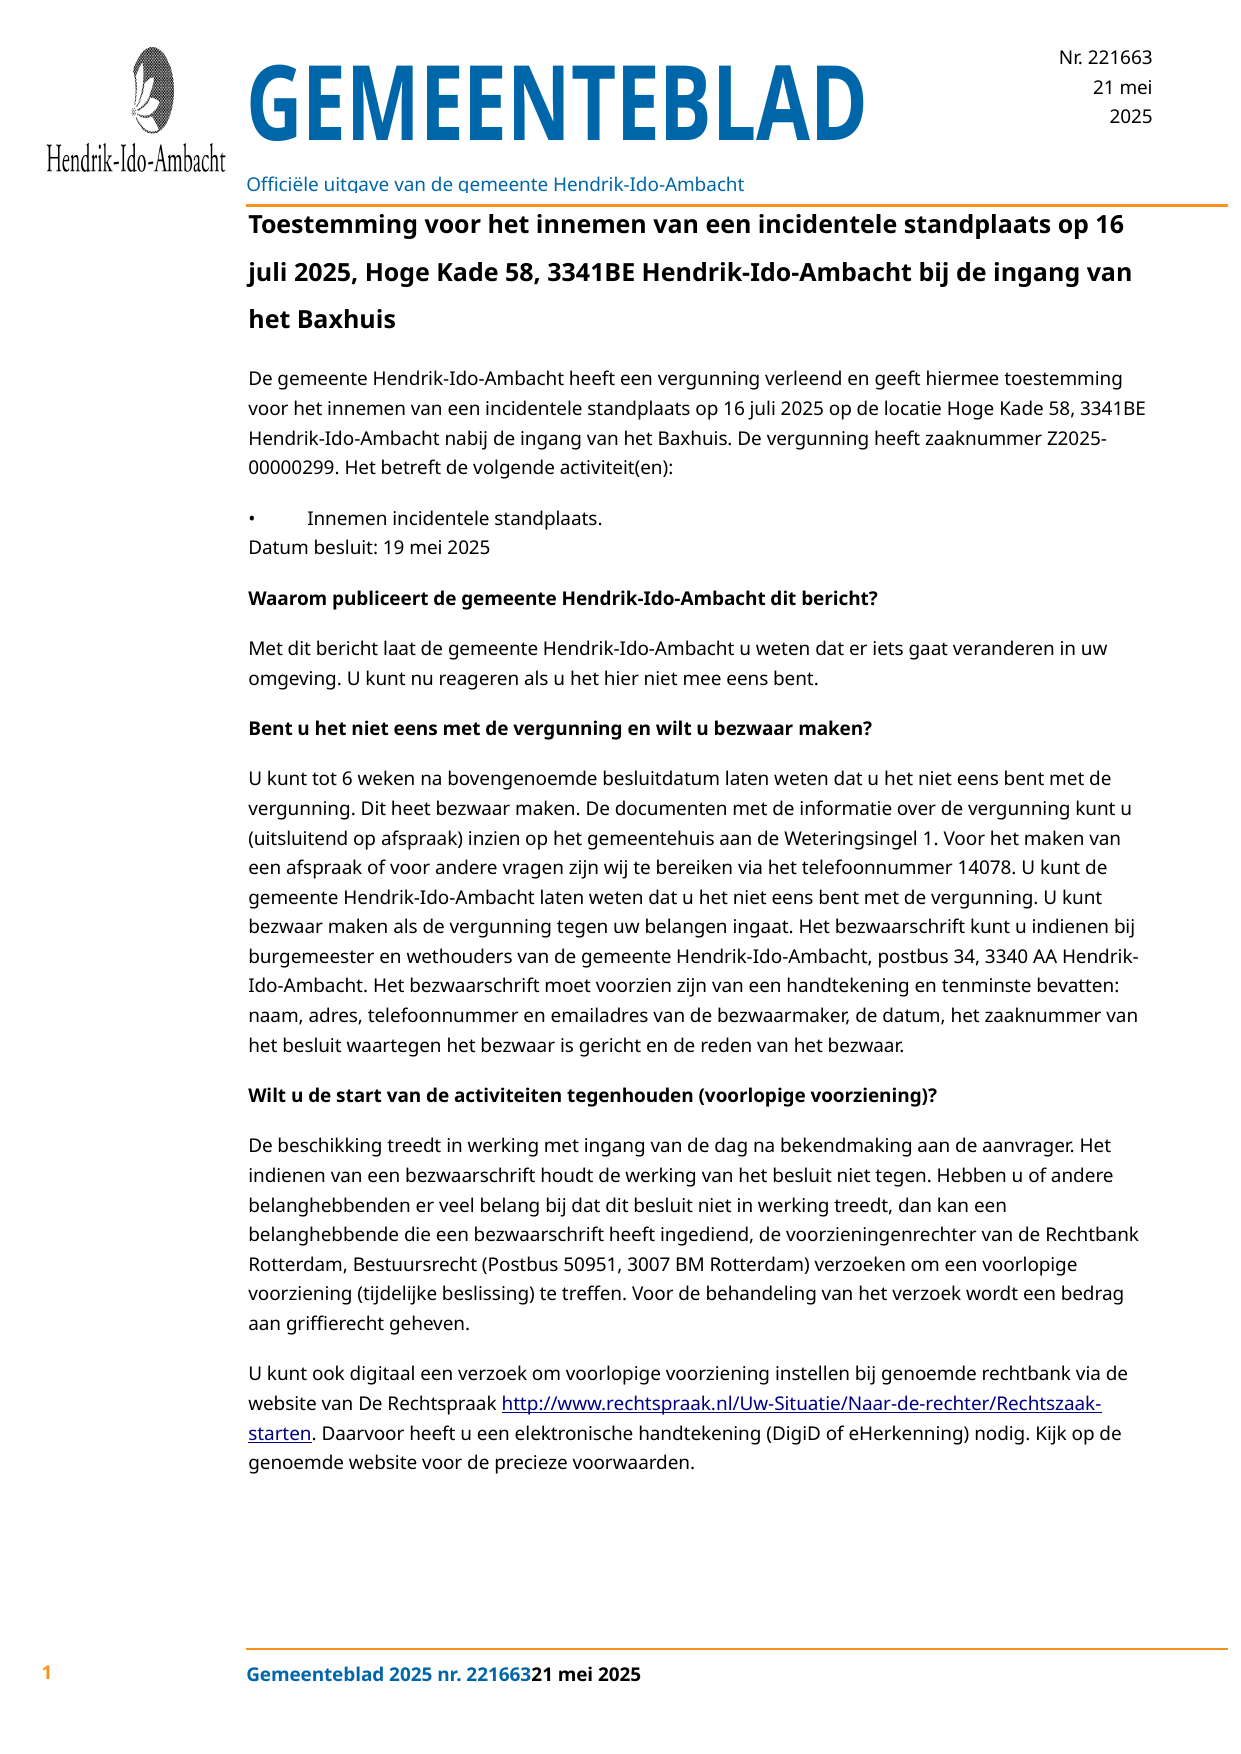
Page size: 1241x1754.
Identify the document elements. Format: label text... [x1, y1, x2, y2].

picture [41, 47, 231, 172]
text Wilt u de start van de activiteiten tegenhouden (voorlopige voorziening)? [248, 1082, 1152, 1108]
text U kunt ook digitaal een verzoek om voorlopige voorziening instellen bij genoemde rechtbank via de website van De Rechtspraak http://www.rechtspraak.nl/Uw-Situatie/Naar-de-rechter/Rechtszaak-starten. Daarvoor heeft u een elektronische handtekening (DigiD of eHerkenning) nodig. Kijk op de genoemde website voor de precieze voorwaarden. [248, 1361, 1152, 1475]
text Met dit bericht laat de gemeente Hendrik-Ido-Ambacht u weten dat er iets gaat veranderen in uw omgeving. U kunt nu reageren als u het hier niet mee eens bent. [248, 635, 1152, 690]
text U kunt tot 6 weken na bovengenoemde besluitdatum laten weten dat u het niet eens bent met de vergunning. Dit heet bezwaar maken. De documenten met de informatie over de vergunning kunt u (uitsluitend op afspraak) inzien op het gemeentehuis aan de Weteringsingel 1. Voor het maken van een afspraak of voor andere vragen zijn wij te bereiken via het telefoonnummer 14078. U kunt de gemeente Hendrik-Ido-Ambacht laten weten dat u het niet eens bent met de vergunning. U kunt bezwaar maken als de vergunning tegen uw belangen ingaat. Het bezwaarschrift kunt u indienen bij burgemeester en wethouders van de gemeente Hendrik-Ido-Ambacht, postbus 34, 3340 AA Hendrik-Ido-Ambacht. Het bezwaarschrift moet voorzien zijn van een handtekening en tenminste bevatten: naam, adres, telefoonnummer en emailadres van de bezwaarmaker, de datum, het zaaknummer van het besluit waartegen het bezwaar is gericht en de reden van het bezwaar. [248, 766, 1152, 1057]
text Waarom publiceert de gemeente Hendrik-Ido-Ambacht dit bericht? [248, 585, 1152, 610]
text Datum besluit: 19 mei 2025 [248, 534, 1152, 560]
text De gemeente Hendrik-Ido-Ambacht heeft een vergunning verleend en geeft hiermee toestemming voor het innemen van een incidentele standplaats op 16 juli 2025 op de locatie Hoge Kade 58, 3341BE Hendrik-Ido-Ambacht nabij de ingang van het Baxhuis. De vergunning heeft zaaknummer Z2025-00000299. Het betreft de volgende activiteit(en): [248, 366, 1152, 480]
text Toestemming voor het innemen van een incidentele standplaats op 16 juli 2025, Hoge Kade 58, 3341BE Hendrik-Ido-Ambacht bij de ingang van het Baxhuis [248, 207, 1152, 336]
text De beschikking treedt in werking met ingang van de dag na bekendmaking aan de aanvrager. Het indienen van een bezwaarschrift houdt de werking van het besluit niet tegen. Hebben u of andere belanghebbenden er veel belang bij dat dit besluit niet in werking treedt, dan kan een belanghebbende die een bezwaarschrift heeft ingediend, de voorzieningenrechter van de Rechtbank Rotterdam, Bestuursrecht (Postbus 50951, 3007 BM Rotterdam) verzoeken om een voorlopige voorziening (tijdelijke beslissing) te treffen. Voor de behandeling van het verzoek wordt een bedrag aan griffierecht geheven. [248, 1133, 1152, 1336]
list Innemen incidentele standplaats. [248, 505, 1152, 530]
text Bent u het niet eens met de vergunning en wilt u bezwaar maken? [248, 715, 1152, 741]
